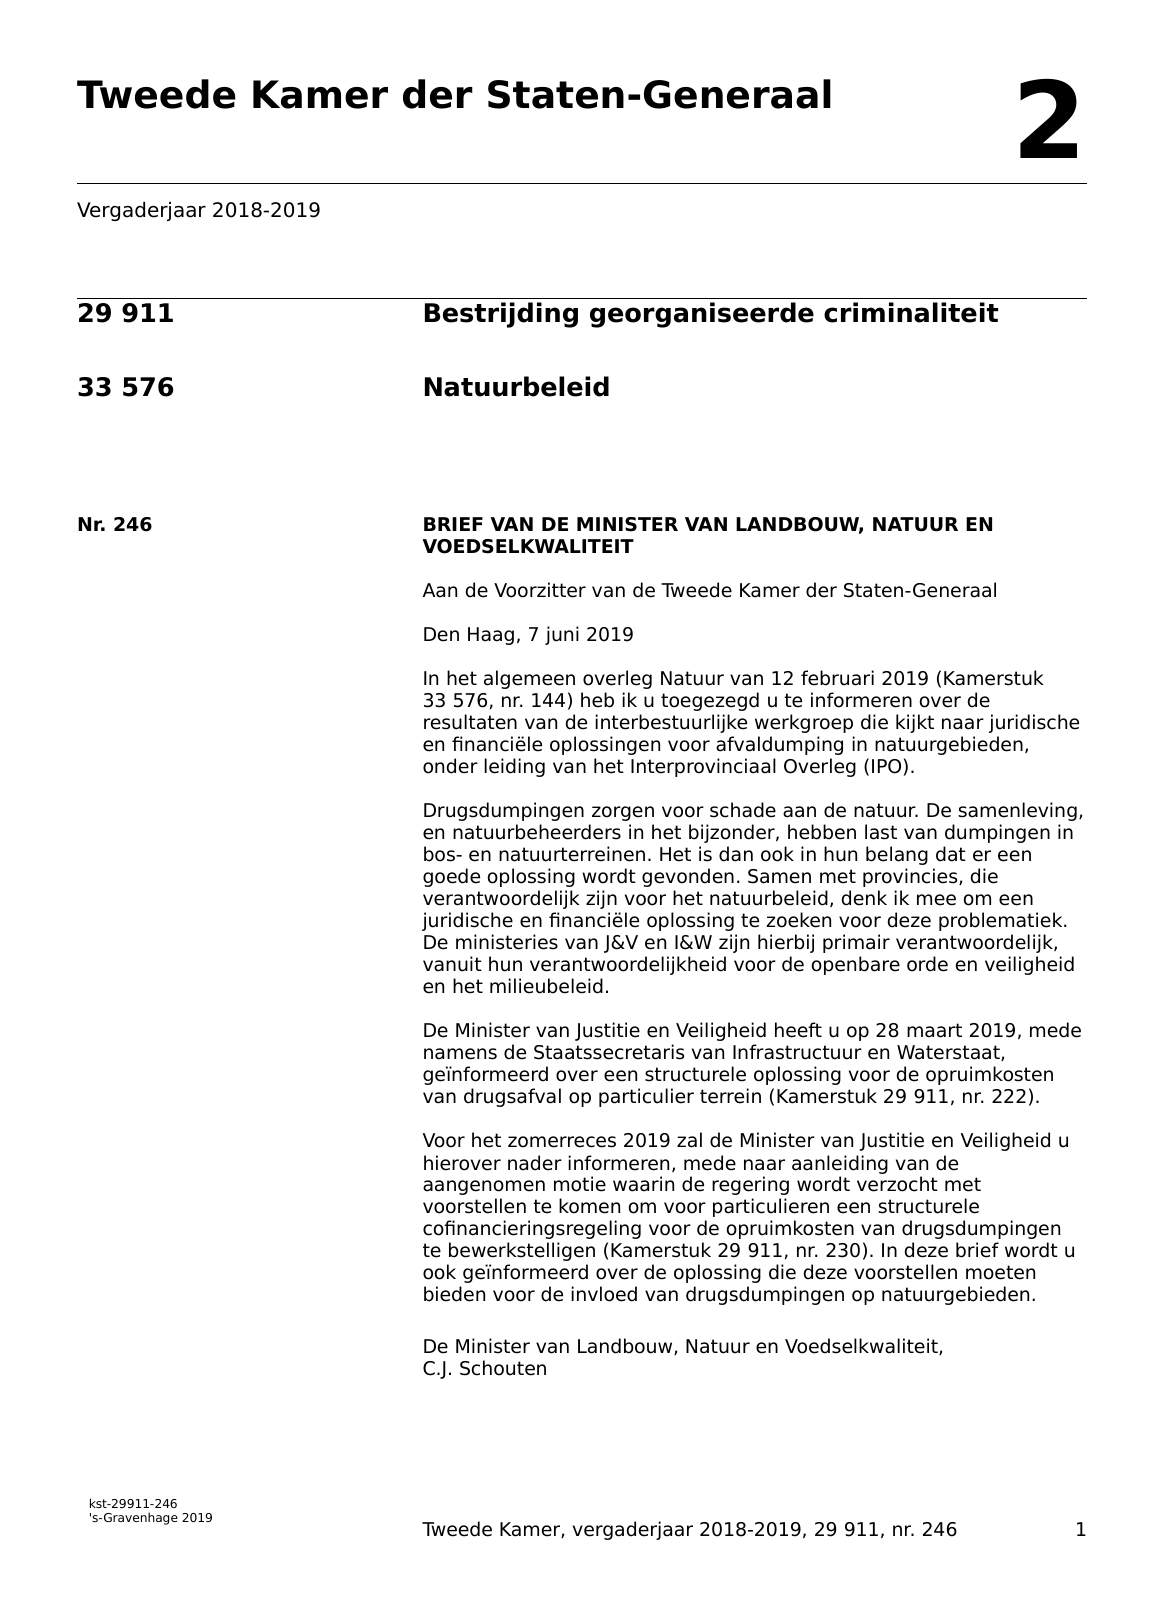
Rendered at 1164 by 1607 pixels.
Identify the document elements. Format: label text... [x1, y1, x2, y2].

subtitle Nr. 246 BRIEF VAN DE MINISTER VAN LANDBOUW, NATUUR EN VOEDSELKWALITEIT [77, 514, 1087, 558]
table_header 2 [886, 59, 1087, 183]
text Voor het zomerreces 2019 zal de Minister van Justitie en Veiligheid u hierover nader informeren, mede naar aanleiding van de aangenomen motie waarin de regering wordt verzocht met voorstellen te komen om voor particulieren een structurele cofinancieringsregeling voor de opruimkosten van drugsdumpingen te bewerkstelligen (Kamerstuk 29 911, nr. 230). In deze brief wordt u ook geïnformeerd over de oplossing die deze voorstellen moeten bieden voor de invloed van drugsdumpingen op natuurgebieden. [422, 1130, 1087, 1306]
subtitle 29 911 Bestrijding georganiseerde criminaliteit [77, 299, 1087, 329]
text In het algemeen overleg Natuur van 12 februari 2019 (Kamerstuk 33 576, nr. 144) heb ik u toegezegd u te informeren over de resultaten van de interbestuurlijke werkgroep die kijkt naar juridische en financiële oplossingen voor afvaldumping in natuurgebieden, onder leiding van het Interprovinciaal Overleg (IPO). [422, 668, 1087, 778]
table_cell Vergaderjaar 2018-2019 [77, 184, 1087, 298]
text Drugsdumpingen zorgen voor schade aan de natuur. De samenleving, en natuurbeheerders in het bijzonder, hebben last van dumpingen in bos- en natuurterreinen. Het is dan ook in hun belang dat er een goede oplossing wordt gevonden. Samen met provincies, die verantwoordelijk zijn voor het natuurbeleid, denk ik mee om een juridische en financiële oplossing te zoeken voor deze problematiek. De ministeries van J&V en I&W zijn hierbij primair verantwoordelijk, vanuit hun verantwoordelijkheid voor de openbare orde en veiligheid en het milieubeleid. [422, 800, 1087, 998]
text kst-29911-246 [88, 1497, 323, 1511]
text De Minister van Justitie en Veiligheid heeft u op 28 maart 2019, mede namens de Staatssecretaris van Infrastructuur en Waterstaat, geïnformeerd over een structurele oplossing voor de opruimkosten van drugsafval op particulier terrein (Kamerstuk 29 911, nr. 222). [422, 1020, 1087, 1108]
subtitle 33 576 Natuurbeleid [77, 373, 1087, 403]
table_header Tweede Kamer der Staten-Generaal [77, 59, 886, 183]
text 's-Gravenhage 2019 [88, 1511, 323, 1525]
text Aan de Voorzitter van de Tweede Kamer der Staten-Generaal [422, 580, 1087, 602]
text Den Haag, 7 juni 2019 [422, 624, 1087, 646]
text De Minister van Landbouw, Natuur en Voedselkwaliteit, C.J. Schouten [422, 1336, 1087, 1380]
